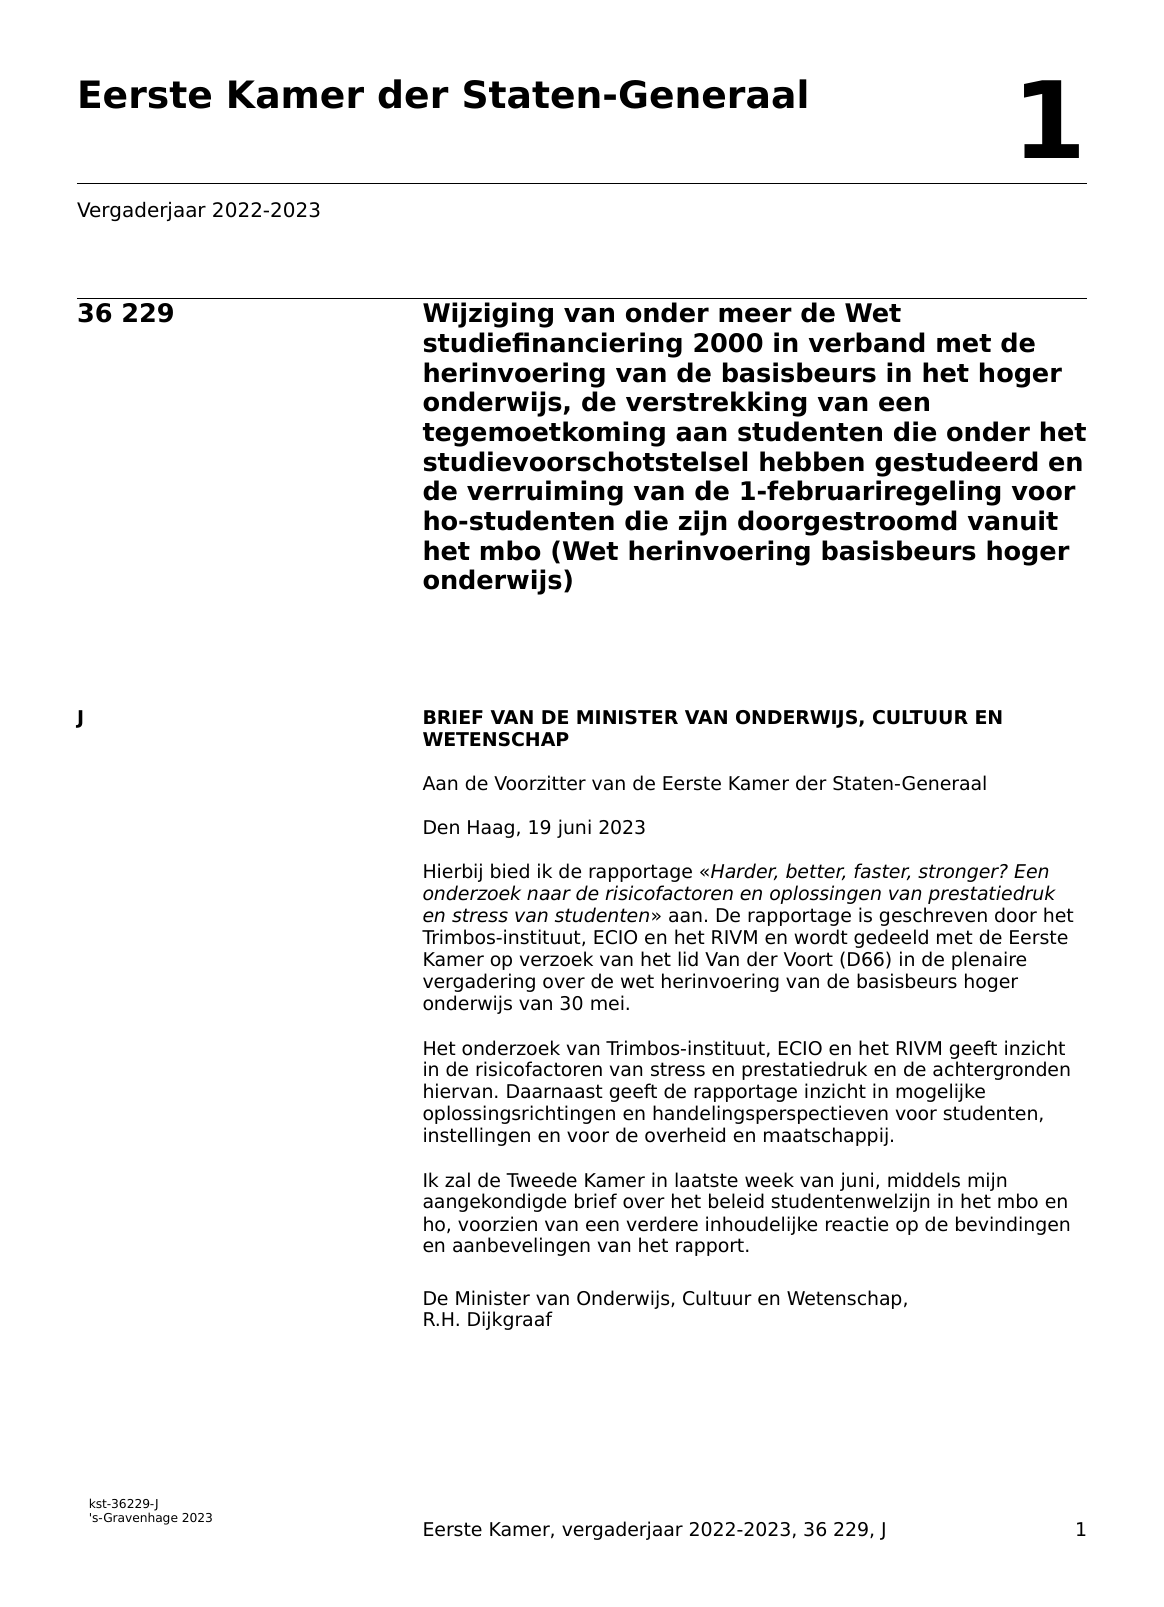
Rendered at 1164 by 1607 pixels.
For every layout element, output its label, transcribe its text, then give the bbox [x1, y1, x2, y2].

table_cell Vergaderjaar 2022-2023 [77, 184, 1087, 298]
text Aan de Voorzitter van de Eerste Kamer der Staten-Generaal [422, 773, 1087, 795]
text De Minister van Onderwijs, Cultuur en Wetenschap, R.H. Dijkgraaf [422, 1287, 1087, 1331]
text Den Haag, 19 juni 2023 [422, 817, 1087, 839]
table_header 1 [886, 59, 1087, 183]
text Het onderzoek van Trimbos-instituut, ECIO en het RIVM geeft inzicht in de risicofactoren van stress en prestatiedruk en de achtergronden hiervan. Daarnaast geeft de rapportage inzicht in mogelijke oplossingsrichtingen en handelingsperspectieven voor studenten, instellingen en voor de overheid en maatschappij. [422, 1037, 1087, 1147]
text kst-36229-J [88, 1497, 323, 1511]
text Ik zal de Tweede Kamer in laatste week van juni, middels mijn aangekondigde brief over het beleid studentenwelzijn in het mbo en ho, voorzien van een verdere inhoudelijke reactie op de bevindingen en aanbevelingen van het rapport. [422, 1169, 1087, 1257]
subtitle 36 229 Wijziging van onder meer de Wet studiefinanciering 2000 in verband met de herinvoering van de basisbeurs in het hoger onderwijs, de verstrekking van een tegemoetkoming aan studenten die onder het studievoorschotstelsel hebben gestudeerd en de verruiming van de 1-februariregeling voor ho-studenten die zijn doorgestroomd vanuit het mbo (Wet herinvoering basisbeurs hoger onderwijs) [77, 299, 1087, 596]
subtitle J BRIEF VAN DE MINISTER VAN ONDERWIJS, CULTUUR EN WETENSCHAP [77, 707, 1087, 751]
text Hierbij bied ik de rapportage «Harder, better, faster, stronger? Een onderzoek naar de risicofactoren en oplossingen van prestatiedruk en stress van studenten» aan. De rapportage is geschreven door het Trimbos-instituut, ECIO en het RIVM en wordt gedeeld met de Eerste Kamer op verzoek van het lid Van der Voort (D66) in de plenaire vergadering over de wet herinvoering van de basisbeurs hoger onderwijs van 30 mei. [422, 861, 1087, 1015]
text 's-Gravenhage 2023 [88, 1511, 323, 1525]
table_header Eerste Kamer der Staten-Generaal [77, 59, 886, 183]
